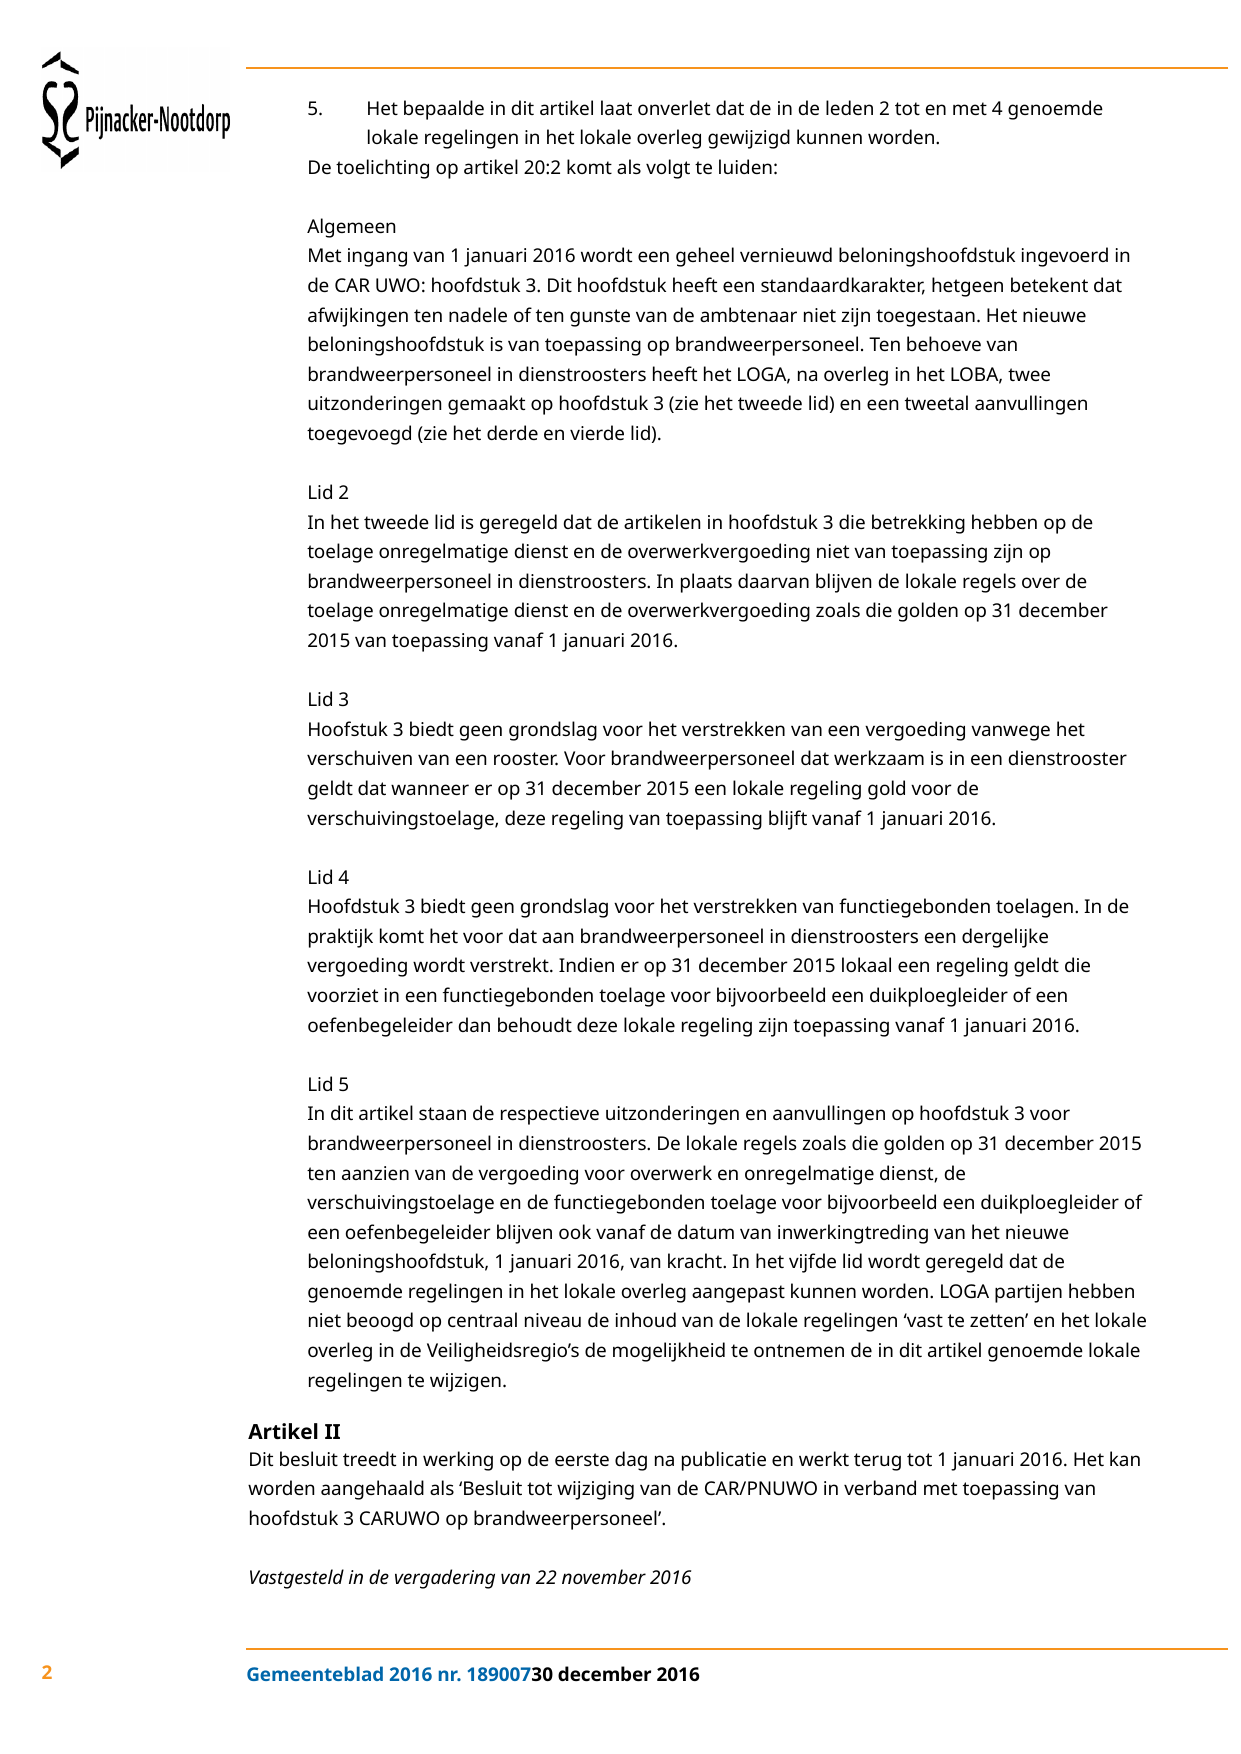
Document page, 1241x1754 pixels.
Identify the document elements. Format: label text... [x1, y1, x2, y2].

text Dit besluit treedt in werking op de eerste dag na publicatie en werkt terug tot 1 januari 2016. Het kan worden aangehaald als ‘Besluit tot wijziging van de CAR/PNUWO in verband met toepassing van hoofdstuk 3 CARUWO op brandweerpersoneel’. [248, 1446, 1152, 1531]
list De toelichting op artikel 20:2 komt als volgt te luiden: [248, 154, 1152, 180]
picture [41, 47, 231, 172]
list In het tweede lid is geregeld dat de artikelen in hoofdstuk 3 die betrekking hebben op de toelage onregelmatige dienst en de overwerkvergoeding niet van toepassing zijn op brandweerpersoneel in dienstroosters. In plaats daarvan blijven de lokale regels over de toelage onregelmatige dienst en de overwerkvergoeding zoals die golden op 31 december 2015 van toepassing vanaf 1 januari 2016. [248, 509, 1152, 653]
list Lid 5 [248, 1071, 1152, 1097]
list Lid 2 [248, 479, 1152, 505]
list Hoofstuk 3 biedt geen grondslag voor het verstrekken van een vergoeding vanwege het verschuiven van een rooster. Voor brandweerpersoneel dat werkzaam is in een dienstrooster geldt dat wanneer er op 31 december 2015 een lokale regeling gold voor de verschuivingstoelage, deze regeling van toepassing blijft vanaf 1 januari 2016. [248, 716, 1152, 831]
text Artikel II [248, 1417, 1152, 1446]
list Hoofdstuk 3 biedt geen grondslag voor het verstrekken van functiegebonden toelagen. In de praktijk komt het voor dat aan brandweerpersoneel in dienstroosters een dergelijke vergoeding wordt verstrekt. Indien er op 31 december 2015 lokaal een regeling geldt die voorziet in een functiegebonden toelage voor bijvoorbeeld een duikploegleider of een oefenbegeleider dan behoudt deze lokale regeling zijn toepassing vanaf 1 januari 2016. [248, 893, 1152, 1038]
list Het bepaalde in dit artikel laat onverlet dat de in de leden 2 tot en met 4 genoemde lokale regelingen in het lokale overleg gewijzigd kunnen worden. [307, 95, 1152, 150]
list Met ingang van 1 januari 2016 wordt een geheel vernieuwd beloningshoofdstuk ingevoerd in de CAR UWO: hoofdstuk 3. Dit hoofdstuk heeft een standaardkarakter, hetgeen betekent dat afwijkingen ten nadele of ten gunste van de ambtenaar niet zijn toegestaan. Het nieuwe beloningshoofdstuk is van toepassing op brandweerpersoneel. Ten behoeve van brandweerpersoneel in dienstroosters heeft het LOGA, na overleg in het LOBA, twee uitzonderingen gemaakt op hoofdstuk 3 (zie het tweede lid) en een tweetal aanvullingen toegevoegd (zie het derde en vierde lid). [248, 243, 1152, 446]
list Lid 4 [248, 864, 1152, 890]
list In dit artikel staan de respectieve uitzonderingen en aanvullingen op hoofdstuk 3 voor brandweerpersoneel in dienstroosters. De lokale regels zoals die golden op 31 december 2015 ten aanzien van de vergoeding voor overwerk en onregelmatige dienst, de verschuivingstoelage en de functiegebonden toelage voor bijvoorbeeld een duikploegleider of een oefenbegeleider blijven ook vanaf de datum van inwerkingtreding van het nieuwe beloningshoofdstuk, 1 januari 2016, van kracht. In het vijfde lid wordt geregeld dat de genoemde regelingen in het lokale overleg aangepast kunnen worden. LOGA partijen hebben niet beoogd op centraal niveau de inhoud van de lokale regelingen ‘vast te zetten’ en het lokale overleg in de Veiligheidsregio’s de mogelijkheid te ontnemen de in dit artikel genoemde lokale regelingen te wijzigen. [248, 1101, 1152, 1393]
text Vastgesteld in de vergadering van 22 november 2016 [248, 1564, 1152, 1590]
list Lid 3 [248, 686, 1152, 712]
list Algemeen [248, 213, 1152, 239]
